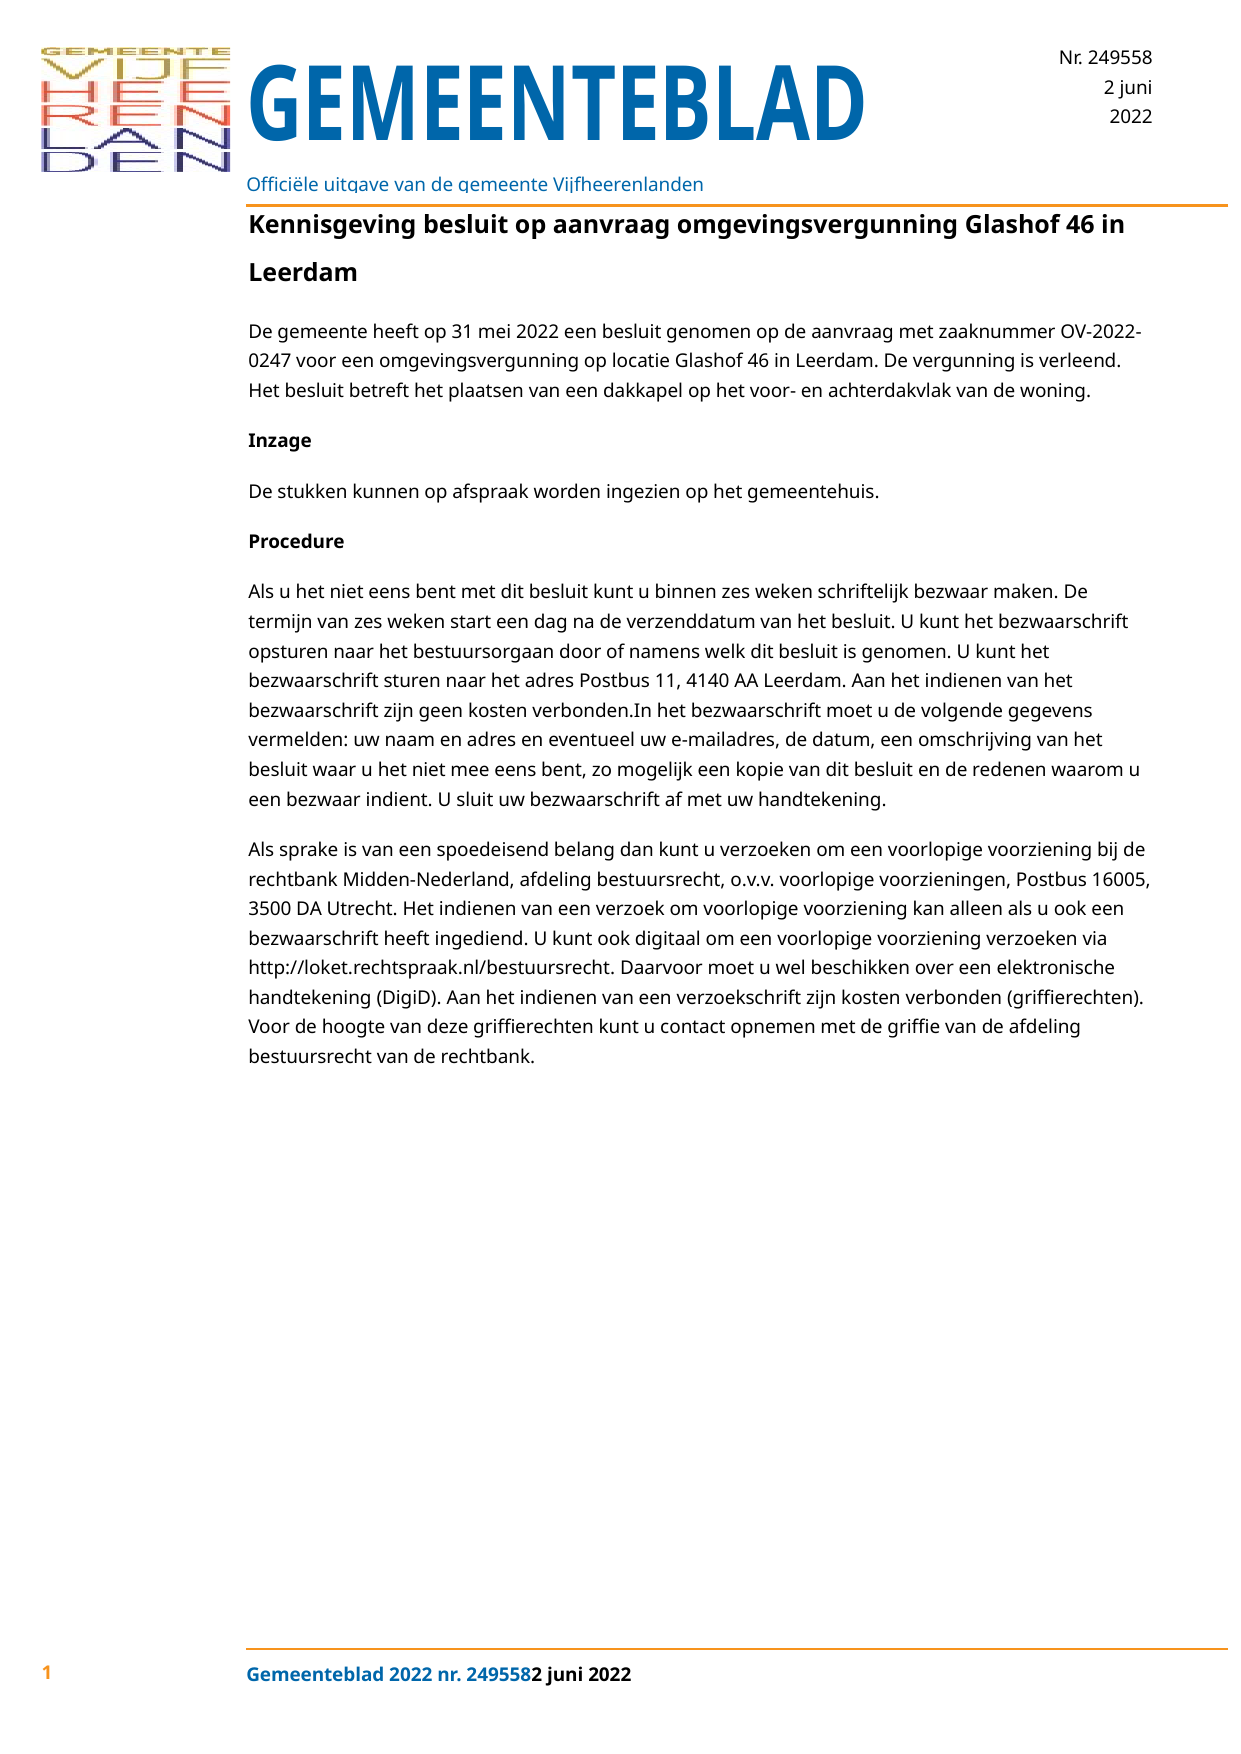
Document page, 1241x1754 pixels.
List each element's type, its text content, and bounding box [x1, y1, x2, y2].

picture [41, 47, 231, 172]
text Inzage [248, 427, 1152, 453]
text Als sprake is van een spoedeisend belang dan kunt u verzoeken om een voorlopige voorziening bij de rechtbank Midden-Nederland, afdeling bestuursrecht, o.v.v. voorlopige voorzieningen, Postbus 16005, 3500 DA Utrecht. Het indienen van een verzoek om voorlopige voorziening kan alleen als u ook een bezwaarschrift heeft ingediend. U kunt ook digitaal om een voorlopige voorziening verzoeken via http://loket.rechtspraak.nl/bestuursrecht. Daarvoor moet u wel beschikken over een elektronische handtekening (DigiD). Aan het indienen van een verzoekschrift zijn kosten verbonden (griffierechten). Voor de hoogte van deze griffierechten kunt u contact opnemen met de griffie van de afdeling bestuursrecht van de rechtbank. [248, 836, 1152, 1069]
text De gemeente heeft op 31 mei 2022 een besluit genomen op de aanvraag met zaaknummer OV-2022-0247 voor een omgevingsvergunning op locatie Glashof 46 in Leerdam. De vergunning is verleend. Het besluit betreft het plaatsen van een dakkapel op het voor- en achterdakvlak van de woning. [248, 318, 1152, 403]
text Procedure [248, 528, 1152, 554]
text De stukken kunnen op afspraak worden ingezien op het gemeentehuis. [248, 478, 1152, 504]
text Kennisgeving besluit op aanvraag omgevingsvergunning Glashof 46 in Leerdam [248, 207, 1152, 288]
text Als u het niet eens bent met dit besluit kunt u binnen zes weken schriftelijk bezwaar maken. De termijn van zes weken start een dag na de verzenddatum van het besluit. U kunt het bezwaarschrift opsturen naar het bestuursorgaan door of namens welk dit besluit is genomen. U kunt het bezwaarschrift sturen naar het adres Postbus 11, 4140 AA Leerdam. Aan het indienen van het bezwaarschrift zijn geen kosten verbonden.In het bezwaarschrift moet u de volgende gegevens vermelden: uw naam en adres en eventueel uw e-mailadres, de datum, een omschrijving van het besluit waar u het niet mee eens bent, zo mogelijk een kopie van dit besluit en de redenen waarom u een bezwaar indient. U sluit uw bezwaarschrift af met uw handtekening. [248, 579, 1152, 812]
